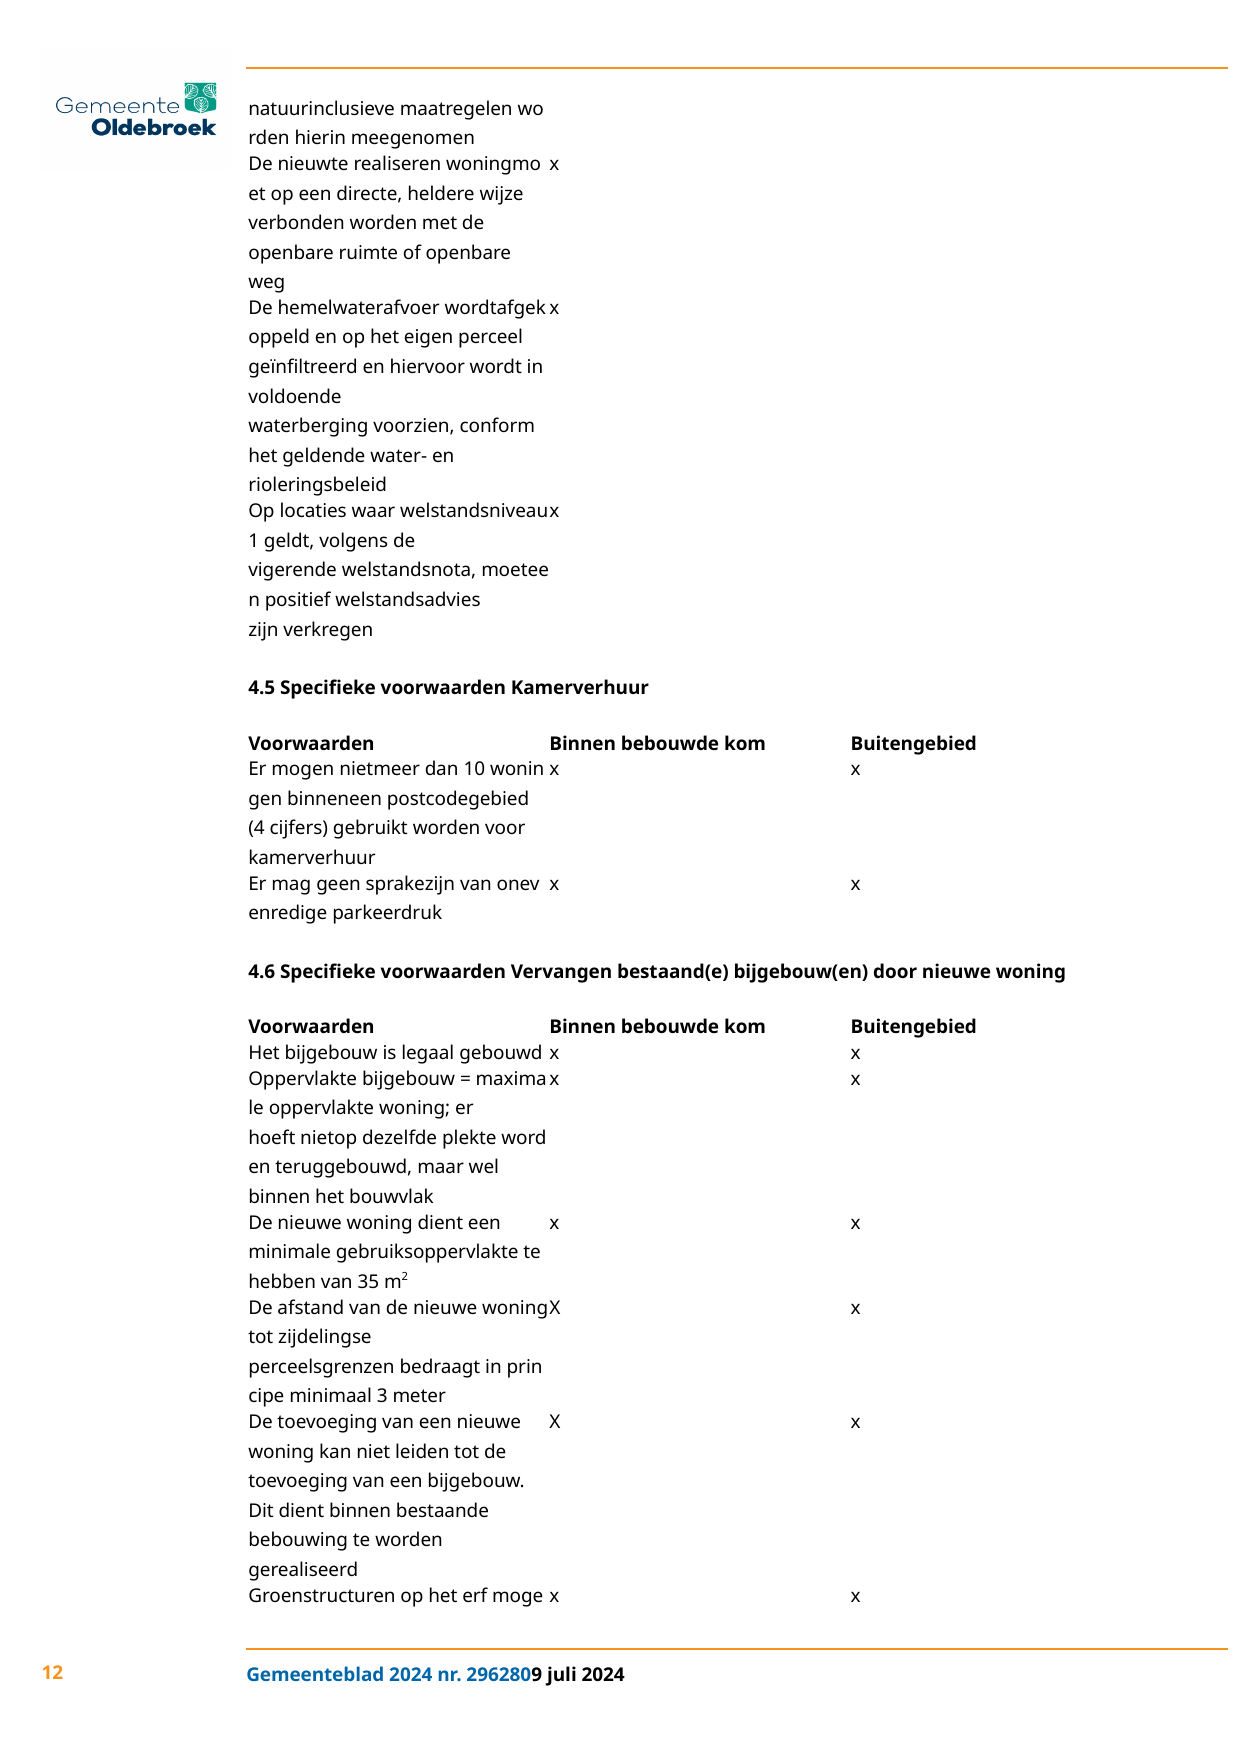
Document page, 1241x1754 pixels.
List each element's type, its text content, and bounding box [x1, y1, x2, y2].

table_cell x [850, 1209, 1152, 1294]
table_header Voorwaarden [248, 1014, 549, 1039]
table_cell x [549, 1209, 850, 1294]
table_header Binnen bebouwde kom [549, 1014, 850, 1039]
table_cell [549, 95, 850, 150]
table_cell X [549, 1408, 850, 1582]
table_cell Er mogen nietmeer dan 10 woningen binneneen postcodegebied (4 cijfers) gebruikt worden voor kamerverhuur [248, 755, 549, 870]
text 4.6 Specifieke voorwaarden Vervangen bestaand(e) bijgebouw(en) door nieuwe woning [248, 958, 1152, 984]
table_cell [850, 150, 1152, 294]
table_cell Oppervlakte bijgebouw = maximale oppervlakte woning; er hoeft nietop dezelfde plekte worden teruggebouwd, maar wel binnen het bouwvlak [248, 1065, 549, 1209]
table_cell Er mag geen sprakezijn van onevenredige parkeerdruk [248, 870, 549, 925]
table_header Binnen bebouwde kom [549, 730, 850, 755]
table_cell [850, 294, 1152, 497]
table_cell x [549, 1582, 850, 1608]
table_cell x [549, 1065, 850, 1209]
table_header Voorwaarden [248, 730, 549, 755]
text 4.5 Specifieke voorwaarden Kamerverhuur [248, 674, 1152, 700]
picture [41, 47, 231, 172]
table_cell De nieuwe woning dient een minimale gebruiksoppervlakte te hebben van 35 m2 [248, 1209, 549, 1294]
table_cell x [850, 1294, 1152, 1408]
table_cell De hemelwaterafvoer wordtafgekoppeld en op het eigen perceel geïnfiltreerd en hiervoor wordt in voldoende waterberging voorzien, conform het geldende water- en rioleringsbeleid [248, 294, 549, 497]
table_cell x [549, 870, 850, 925]
table_cell x [850, 1039, 1152, 1065]
table_cell Groenstructuren op het erf moge [248, 1582, 549, 1608]
table_cell x [549, 755, 850, 870]
table_cell x [850, 755, 1152, 870]
table_cell Het bijgebouw is legaal gebouwd [248, 1039, 549, 1065]
table_cell De nieuwte realiseren woningmoet op een directe, heldere wijze verbonden worden met de openbare ruimte of openbare weg [248, 150, 549, 294]
table_cell x [850, 870, 1152, 925]
table_cell x [850, 1408, 1152, 1582]
table_cell Op locaties waar welstandsniveau 1 geldt, volgens de vigerende welstandsnota, moeteen positief welstandsadvies zijn verkregen [248, 498, 549, 641]
table_cell X [549, 1294, 850, 1408]
table_cell x [850, 1582, 1152, 1608]
table_cell x [549, 498, 850, 641]
table_cell x [850, 1065, 1152, 1209]
table_cell [850, 95, 1152, 150]
table_cell x [549, 1039, 850, 1065]
table_cell De afstand van de nieuwe woning tot zijdelingse perceelsgrenzen bedraagt in principe minimaal 3 meter [248, 1294, 549, 1408]
table_header Buitengebied [850, 1014, 1152, 1039]
table_cell [850, 498, 1152, 641]
table_cell x [549, 294, 850, 497]
table_cell x [549, 150, 850, 294]
table_cell De toevoeging van een nieuwe woning kan niet leiden tot de toevoeging van een bijgebouw. Dit dient binnen bestaande bebouwing te worden gerealiseerd [248, 1408, 549, 1582]
table_cell natuurinclusieve maatregelen worden hierin meegenomen [248, 95, 549, 150]
table_header Buitengebied [850, 730, 1152, 755]
